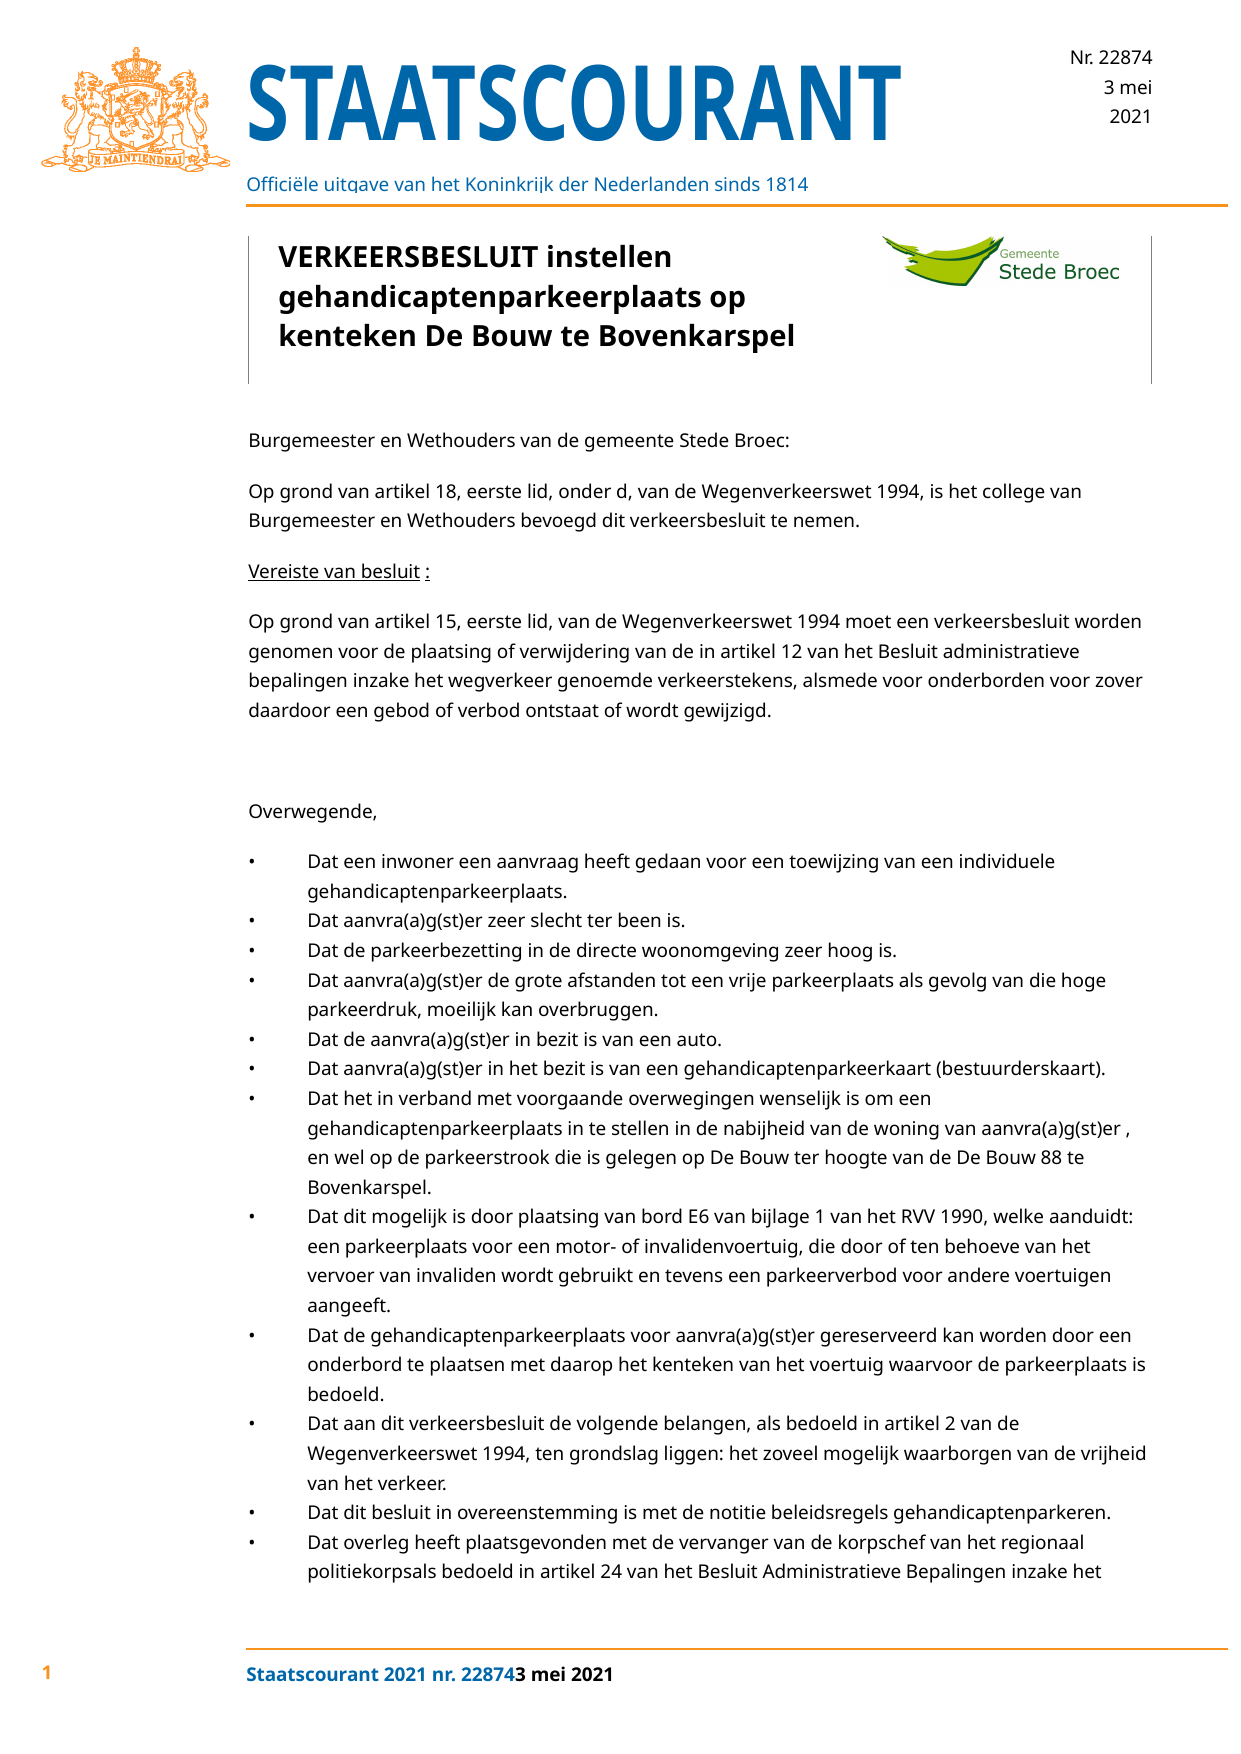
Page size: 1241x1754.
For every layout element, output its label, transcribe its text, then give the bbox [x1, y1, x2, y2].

list Dat de parkeerbezetting in de directe woonomgeving zeer hoog is. [248, 937, 1152, 963]
list Dat overleg heeft plaatsgevonden met de vervanger van de korpschef van het regionaal politiekorpsals bedoeld in artikel 24 van het Besluit Administratieve Bepalingen inzake het [248, 1529, 1152, 1584]
list Dat aanvra(a)g(st)er in het bezit is van een gehandicaptenparkeerkaart (bestuurderskaart). [248, 1056, 1152, 1081]
table_header [850, 236, 1151, 384]
text Overwegende, [248, 798, 1152, 824]
list Dat een inwoner een aanvraag heeft gedaan voor een toewijzing van een individuele gehandicaptenparkeerplaats. [248, 848, 1152, 904]
list Dat de aanvra(a)g(st)er in bezit is van een auto. [248, 1026, 1152, 1052]
picture [882, 236, 1119, 286]
list Dat het in verband met voorgaande overwegingen wenselijk is om een gehandicaptenparkeerplaats in te stellen in de nabijheid van de woning van aanvra(a)g(st)er , en wel op de parkeerstrook die is gelegen op De Bouw ter hoogte van de De Bouw 88 te Bovenkarspel. [248, 1085, 1152, 1199]
list Dat de gehandicaptenparkeerplaats voor aanvra(a)g(st)er gereserveerd kan worden door een onderbord te plaatsen met daarop het kenteken van het voertuig waarvoor de parkeerplaats is bedoeld. [248, 1322, 1152, 1407]
list Dat aan dit verkeersbesluit de volgende belangen, als bedoeld in artikel 2 van de Wegenverkeerswet 1994, ten grondslag liggen: het zoveel mogelijk waarborgen van de vrijheid van het verkeer. [248, 1411, 1152, 1495]
picture [41, 47, 231, 172]
table_header VERKEERSBESLUIT instellen gehandicaptenparkeerplaats op kenteken De Bouw te Bovenkarspel [249, 236, 850, 384]
list Dat dit besluit in overeenstemming is met de notitie beleidsregels gehandicaptenparkeren. [248, 1499, 1152, 1525]
text Op grond van artikel 18, eerste lid, onder d, van de Wegenverkeerswet 1994, is het college van Burgemeester en Wethouders bevoegd dit verkeersbesluit te nemen. [248, 478, 1152, 533]
text Vereiste van besluit : [248, 558, 1152, 584]
text Op grond van artikel 15, eerste lid, van de Wegenverkeerswet 1994 moet een verkeersbesluit worden genomen voor de plaatsing of verwijdering van de in artikel 12 van het Besluit administratieve bepalingen inzake het wegverkeer genoemde verkeerstekens, alsmede voor onderborden voor zover daardoor een gebod of verbod ontstaat of wordt gewijzigd. [248, 608, 1152, 723]
list Dat dit mogelijk is door plaatsing van bord E6 van bijlage 1 van het RVV 1990, welke aanduidt: een parkeerplaats voor een motor- of invalidenvoertuig, die door of ten behoeve van het vervoer van invaliden wordt gebruikt en tevens een parkeerverbod voor andere voertuigen aangeeft. [248, 1203, 1152, 1318]
list Dat aanvra(a)g(st)er de grote afstanden tot een vrije parkeerplaats als gevolg van die hoge parkeerdruk, moeilijk kan overbruggen. [248, 967, 1152, 1022]
list Dat aanvra(a)g(st)er zeer slecht ter been is. [248, 908, 1152, 933]
text Burgemeester en Wethouders van de gemeente Stede Broec: [248, 428, 1152, 453]
